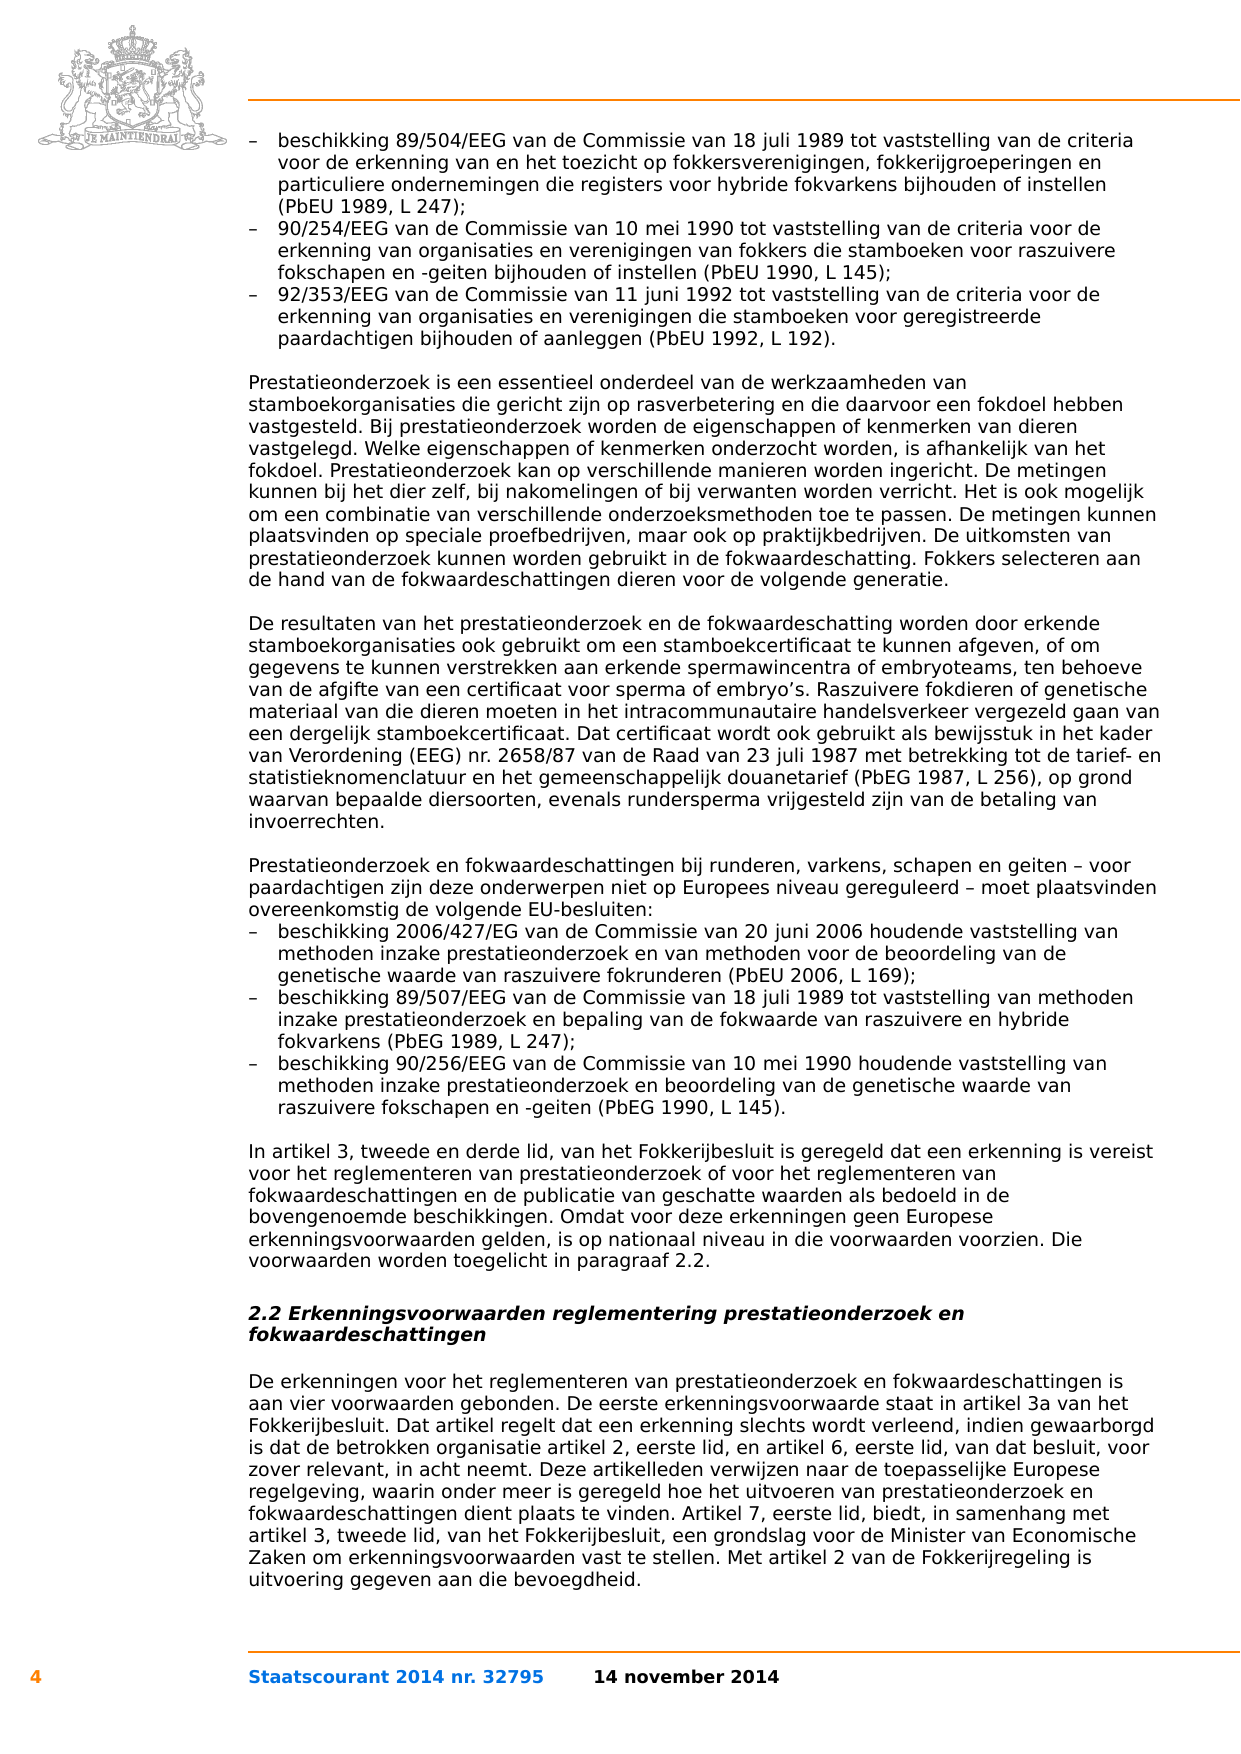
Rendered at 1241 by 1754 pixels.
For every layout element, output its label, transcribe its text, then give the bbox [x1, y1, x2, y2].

text Prestatieonderzoek en fokwaardeschattingen bij runderen, varkens, schapen en geiten – voor paardachtigen zijn deze onderwerpen niet op Europees niveau gereguleerd – moet plaatsvinden overeenkomstig de volgende EU-besluiten: [248, 855, 1163, 921]
text – 92/353/EEG van de Commissie van 11 juni 1992 tot vaststelling van de criteria voor de erkenning van organisaties en verenigingen die stamboeken voor geregistreerde paardachtigen bijhouden of aanleggen (PbEU 1992, L 192). [248, 284, 1163, 350]
text – beschikking 90/256/EEG van de Commissie van 10 mei 1990 houdende vaststelling van methoden inzake prestatieonderzoek en beoordeling van de genetische waarde van raszuivere fokschapen en -geiten (PbEG 1990, L 145). [248, 1053, 1163, 1119]
text – 90/254/EEG van de Commissie van 10 mei 1990 tot vaststelling van de criteria voor de erkenning van organisaties en verenigingen van fokkers die stamboeken voor raszuivere fokschapen en -geiten bijhouden of instellen (PbEU 1990, L 145); [248, 218, 1163, 284]
text – beschikking 89/507/EEG van de Commissie van 18 juli 1989 tot vaststelling van methoden inzake prestatieonderzoek en bepaling van de fokwaarde van raszuivere en hybride fokvarkens (PbEG 1989, L 247); [248, 987, 1163, 1053]
text Prestatieonderzoek is een essentieel onderdeel van de werkzaamheden van stamboekorganisaties die gericht zijn op rasverbetering en die daarvoor een fokdoel hebben vastgesteld. Bij prestatieonderzoek worden de eigenschappen of kenmerken van dieren vastgelegd. Welke eigenschappen of kenmerken onderzocht worden, is afhankelijk van het fokdoel. Prestatieonderzoek kan op verschillende manieren worden ingericht. De metingen kunnen bij het dier zelf, bij nakomelingen of bij verwanten worden verricht. Het is ook mogelijk om een combinatie van verschillende onderzoeksmethoden toe te passen. De metingen kunnen plaatsvinden op speciale proefbedrijven, maar ook op praktijkbedrijven. De uitkomsten van prestatieonderzoek kunnen worden gebruikt in de fokwaardeschatting. Fokkers selecteren aan de hand van de fokwaardeschattingen dieren voor de volgende generatie. [248, 372, 1163, 591]
text In artikel 3, tweede en derde lid, van het Fokkerijbesluit is geregeld dat een erkenning is vereist voor het reglementeren van prestatieonderzoek of voor het reglementeren van fokwaardeschattingen en de publicatie van geschatte waarden als bedoeld in de bovengenoemde beschikkingen. Omdat voor deze erkenningen geen Europese erkenningsvoorwaarden gelden, is op nationaal niveau in die voorwaarden voorzien. Die voorwaarden worden toegelicht in paragraaf 2.2. [248, 1141, 1163, 1272]
text – beschikking 89/504/EEG van de Commissie van 18 juli 1989 tot vaststelling van de criteria voor de erkenning van en het toezicht op fokkersverenigingen, fokkerijgroeperingen en particuliere ondernemingen die registers voor hybride fokvarkens bijhouden of instellen (PbEU 1989, L 247); [248, 130, 1163, 218]
text De erkenningen voor het reglementeren van prestatieonderzoek en fokwaardeschattingen is aan vier voorwaarden gebonden. De eerste erkenningsvoorwaarde staat in artikel 3a van het Fokkerijbesluit. Dat artikel regelt dat een erkenning slechts wordt verleend, indien gewaarborgd is dat de betrokken organisatie artikel 2, eerste lid, en artikel 6, eerste lid, van dat besluit, voor zover relevant, in acht neemt. Deze artikelleden verwijzen naar de toepasselijke Europese regelgeving, waarin onder meer is geregeld hoe het uitvoeren van prestatieonderzoek en fokwaardeschattingen dient plaats te vinden. Artikel 7, eerste lid, biedt, in samenhang met artikel 3, tweede lid, van het Fokkerijbesluit, een grondslag voor de Minister van Economische Zaken om erkenningsvoorwaarden vast te stellen. Met artikel 2 van de Fokkerijregeling is uitvoering gegeven aan die bevoegdheid. [248, 1371, 1163, 1591]
subtitle 2.2 Erkenningsvoorwaarden reglementering prestatieonderzoek en fokwaardeschattingen [248, 1302, 1163, 1346]
picture [38, 25, 227, 150]
text De resultaten van het prestatieonderzoek en de fokwaardeschatting worden door erkende stamboekorganisaties ook gebruikt om een stamboekcertificaat te kunnen afgeven, of om gegevens te kunnen verstrekken aan erkende spermawincentra of embryoteams, ten behoeve van de afgifte van een certificaat voor sperma of embryo’s. Raszuivere fokdieren of genetische materiaal van die dieren moeten in het intracommunautaire handelsverkeer vergezeld gaan van een dergelijk stamboekcertificaat. Dat certificaat wordt ook gebruikt als bewijsstuk in het kader van Verordening (EEG) nr. 2658/87 van de Raad van 23 juli 1987 met betrekking tot de tarief- en statistieknomenclatuur en het gemeenschappelijk douanetarief (PbEG 1987, L 256), op grond waarvan bepaalde diersoorten, evenals rundersperma vrijgesteld zijn van de betaling van invoerrechten. [248, 613, 1163, 833]
text – beschikking 2006/427/EG van de Commissie van 20 juni 2006 houdende vaststelling van methoden inzake prestatieonderzoek en van methoden voor de beoordeling van de genetische waarde van raszuivere fokrunderen (PbEU 2006, L 169); [248, 921, 1163, 987]
